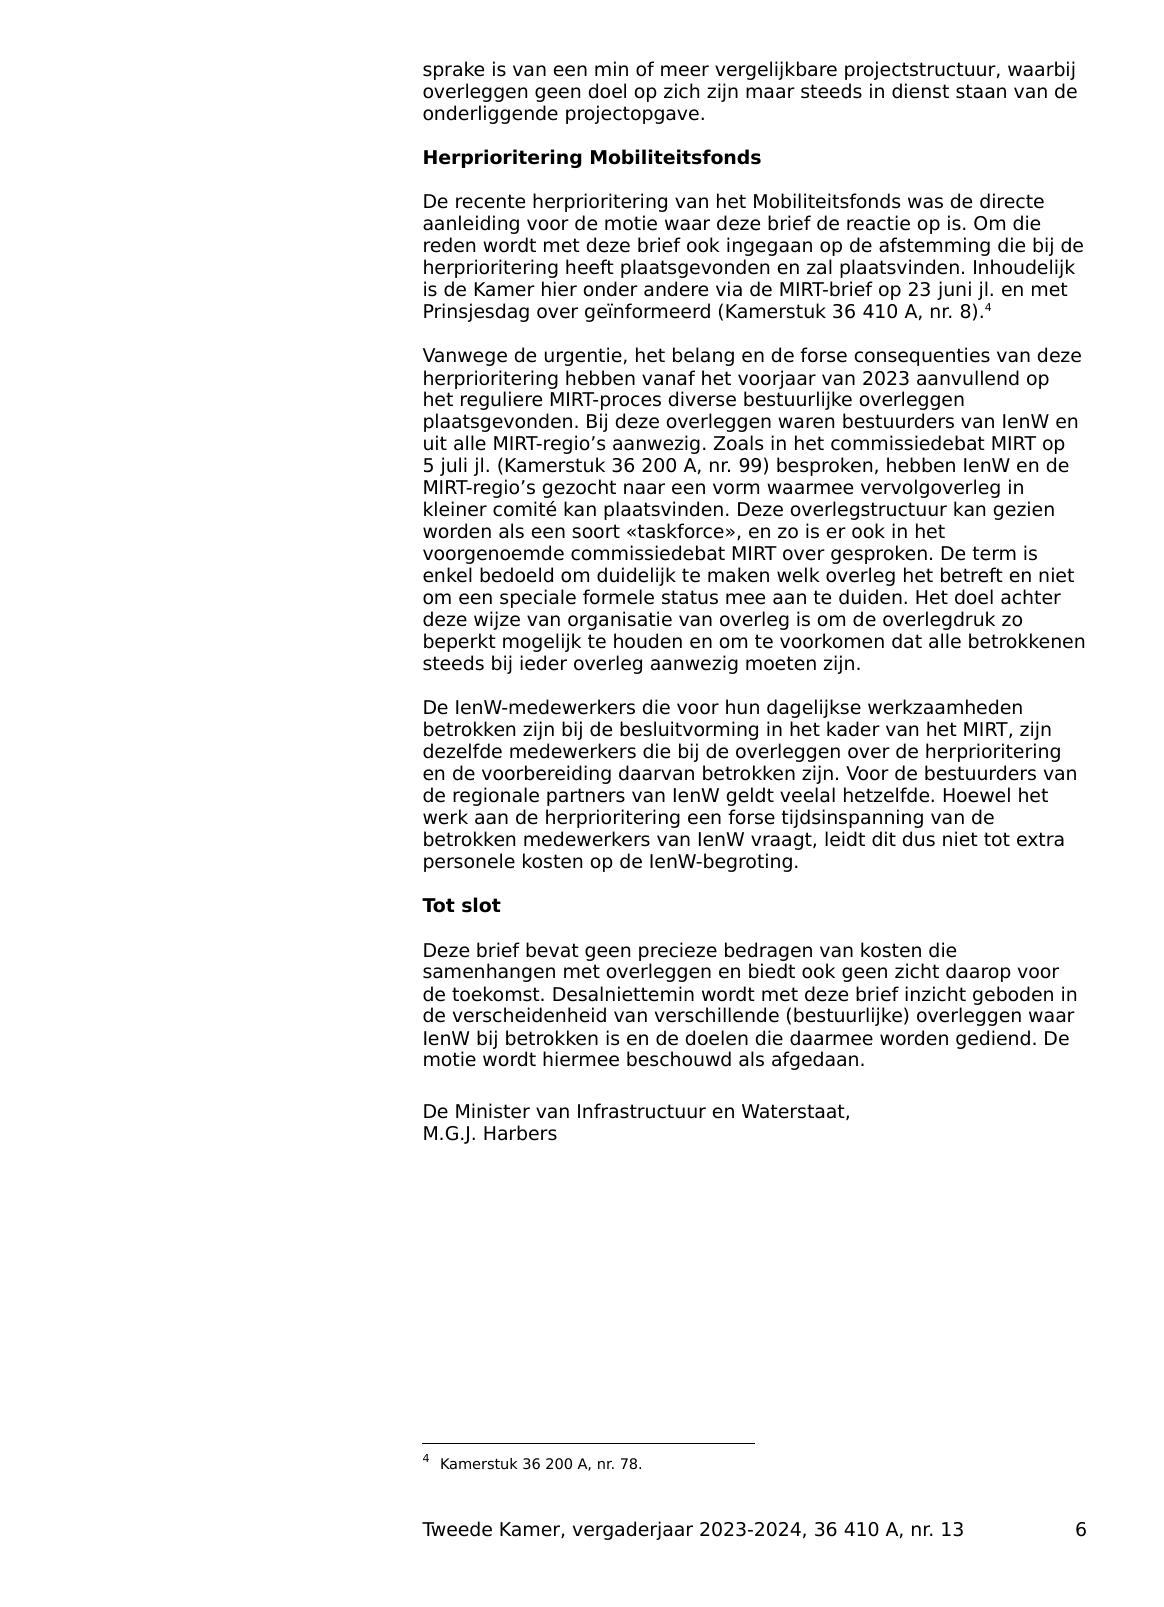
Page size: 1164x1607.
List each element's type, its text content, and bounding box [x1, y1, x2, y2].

text De recente herprioritering van het Mobiliteitsfonds was de directe aanleiding voor de motie waar deze brief de reactie op is. Om die reden wordt met deze brief ook ingegaan op de afstemming die bij de herprioritering heeft plaatsgevonden en zal plaatsvinden. Inhoudelijk is de Kamer hier onder andere via de MIRT-brief op 23 juni jl. en met Prinsjesdag over geïnformeerd (Kamerstuk 36 410 A, nr. 8). [422, 191, 1087, 323]
text Vanwege de urgentie, het belang en de forse consequenties van deze herprioritering hebben vanaf het voorjaar van 2023 aanvullend op het reguliere MIRT-proces diverse bestuurlijke overleggen plaatsgevonden. Bij deze overleggen waren bestuurders van IenW en uit alle MIRT-regio’s aanwezig. Zoals in het commissiedebat MIRT op 5 juli jl. (Kamerstuk 36 200 A, nr. 99) besproken, hebben IenW en de MIRT-regio’s gezocht naar een vorm waarmee vervolgoverleg in kleiner comité kan plaatsvinden. Deze overlegstructuur kan gezien worden als een soort «taskforce», en zo is er ook in het voorgenoemde commissiedebat MIRT over gesproken. De term is enkel bedoeld om duidelijk te maken welk overleg het betreft en niet om een speciale formele status mee aan te duiden. Het doel achter deze wijze van organisatie van overleg is om de overlegdruk zo beperkt mogelijk te houden en om te voorkomen dat alle betrokkenen steeds bij ieder overleg aanwezig moeten zijn. [422, 345, 1087, 675]
text De IenW-medewerkers die voor hun dagelijkse werkzaamheden betrokken zijn bij de besluitvorming in het kader van het MIRT, zijn dezelfde medewerkers die bij de overleggen over de herprioritering en de voorbereiding daarvan betrokken zijn. Voor de bestuurders van de regionale partners van IenW geldt veelal hetzelfde. Hoewel het werk aan de herprioritering een forse tijdsinspanning van de betrokken medewerkers van IenW vraagt, leidt dit dus niet tot extra personele kosten op de IenW-begroting. [422, 697, 1087, 873]
text Deze brief bevat geen precieze bedragen van kosten die samenhangen met overleggen en biedt ook geen zicht daarop voor de toekomst. Desalniettemin wordt met deze brief inzicht geboden in de verscheidenheid van verschillende (bestuurlijke) overleggen waar IenW bij betrokken is en de doelen die daarmee worden gediend. De motie wordt hiermee beschouwd als afgedaan. [422, 939, 1087, 1071]
subtitle Tot slot [422, 895, 1087, 917]
text De Minister van Infrastructuur en Waterstaat, M.G.J. Harbers [422, 1101, 1087, 1145]
text sprake is van een min of meer vergelijkbare projectstructuur, waarbij overleggen geen doel op zich zijn maar steeds in dienst staan van de onderliggende projectopgave. [422, 59, 1087, 125]
subtitle Herprioritering Mobiliteitsfonds [422, 147, 1087, 169]
text Kamerstuk 36 200 A, nr. 78. [422, 1452, 1087, 1474]
